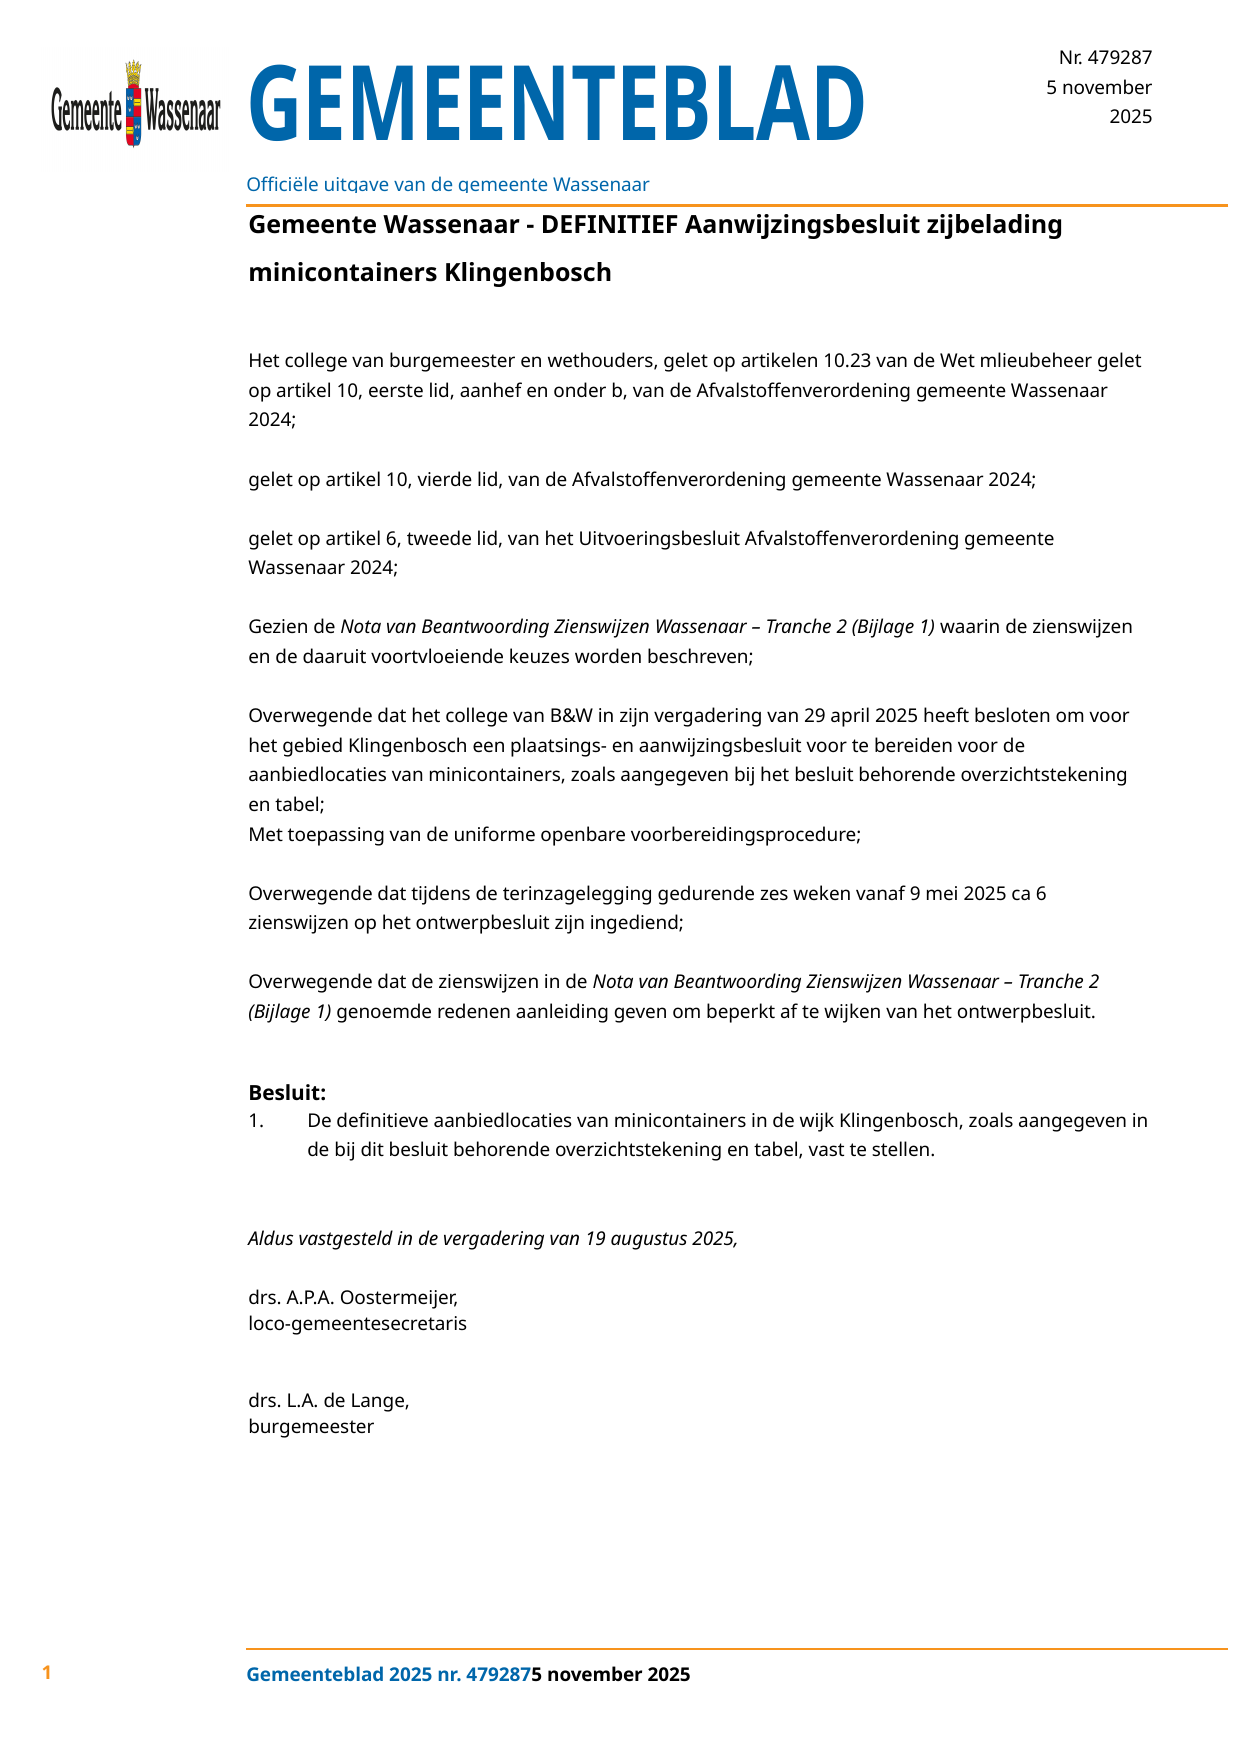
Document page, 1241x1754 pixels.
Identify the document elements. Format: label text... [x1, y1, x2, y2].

text Aldus vastgesteld in de vergadering van 19 augustus 2025, [248, 1225, 1152, 1251]
text drs. L.A. de Lange, [248, 1387, 1152, 1413]
text Gemeente Wassenaar - DEFINITIEF Aanwijzingsbesluit zijbelading minicontainers Klingenbosch [248, 207, 1152, 288]
text Overwegende dat tijdens de terinzagelegging gedurende zes weken vanaf 9 mei 2025 ca 6 zienswijzen op het ontwerpbesluit zijn ingediend; [248, 880, 1152, 935]
text Overwegende dat het college van B&W in zijn vergadering van 29 april 2025 heeft besloten om voor het gebied Klingenbosch een plaatsings- en aanwijzingsbesluit voor te bereiden voor de aanbiedlocaties van minicontainers, zoals aangegeven bij het besluit behorende overzichtstekening en tabel; [248, 702, 1152, 817]
text gelet op artikel 10, vierde lid, van de Afvalstoffenverordening gemeente Wassenaar 2024; [248, 466, 1152, 492]
text gelet op artikel 6, tweede lid, van het Uitvoeringsbesluit Afvalstoffenverordening gemeente Wassenaar 2024; [248, 525, 1152, 580]
text Overwegende dat de zienswijzen in de Nota van Beantwoording Zienswijzen Wassenaar – Tranche 2 (Bijlage 1) genoemde redenen aanleiding geven om beperkt af te wijken van het ontwerpbesluit. [248, 969, 1152, 1024]
text loco-gemeentesecretaris [248, 1310, 1152, 1336]
text drs. A.P.A. Oostermeijer, [248, 1284, 1152, 1310]
text Gezien de Nota van Beantwoording Zienswijzen Wassenaar – Tranche 2 (Bijlage 1) waarin de zienswijzen en de daaruit voortvloeiende keuzes worden beschreven; [248, 614, 1152, 669]
list De definitieve aanbiedlocaties van minicontainers in de wijk Klingenbosch, zoals aangegeven in de bij dit besluit behorende overzichtstekening en tabel, vast te stellen. [248, 1107, 1152, 1162]
picture [41, 47, 231, 172]
text Besluit: [248, 1078, 1152, 1107]
text Het college van burgemeester en wethouders, gelet op artikelen 10.23 van de Wet mlieubeheer gelet op artikel 10, eerste lid, aanhef en onder b, van de Afvalstoffenverordening gemeente Wassenaar 2024; [248, 347, 1152, 432]
text burgemeester [248, 1413, 1152, 1439]
text Met toepassing van de uniforme openbare voorbereidingsprocedure; [248, 821, 1152, 847]
